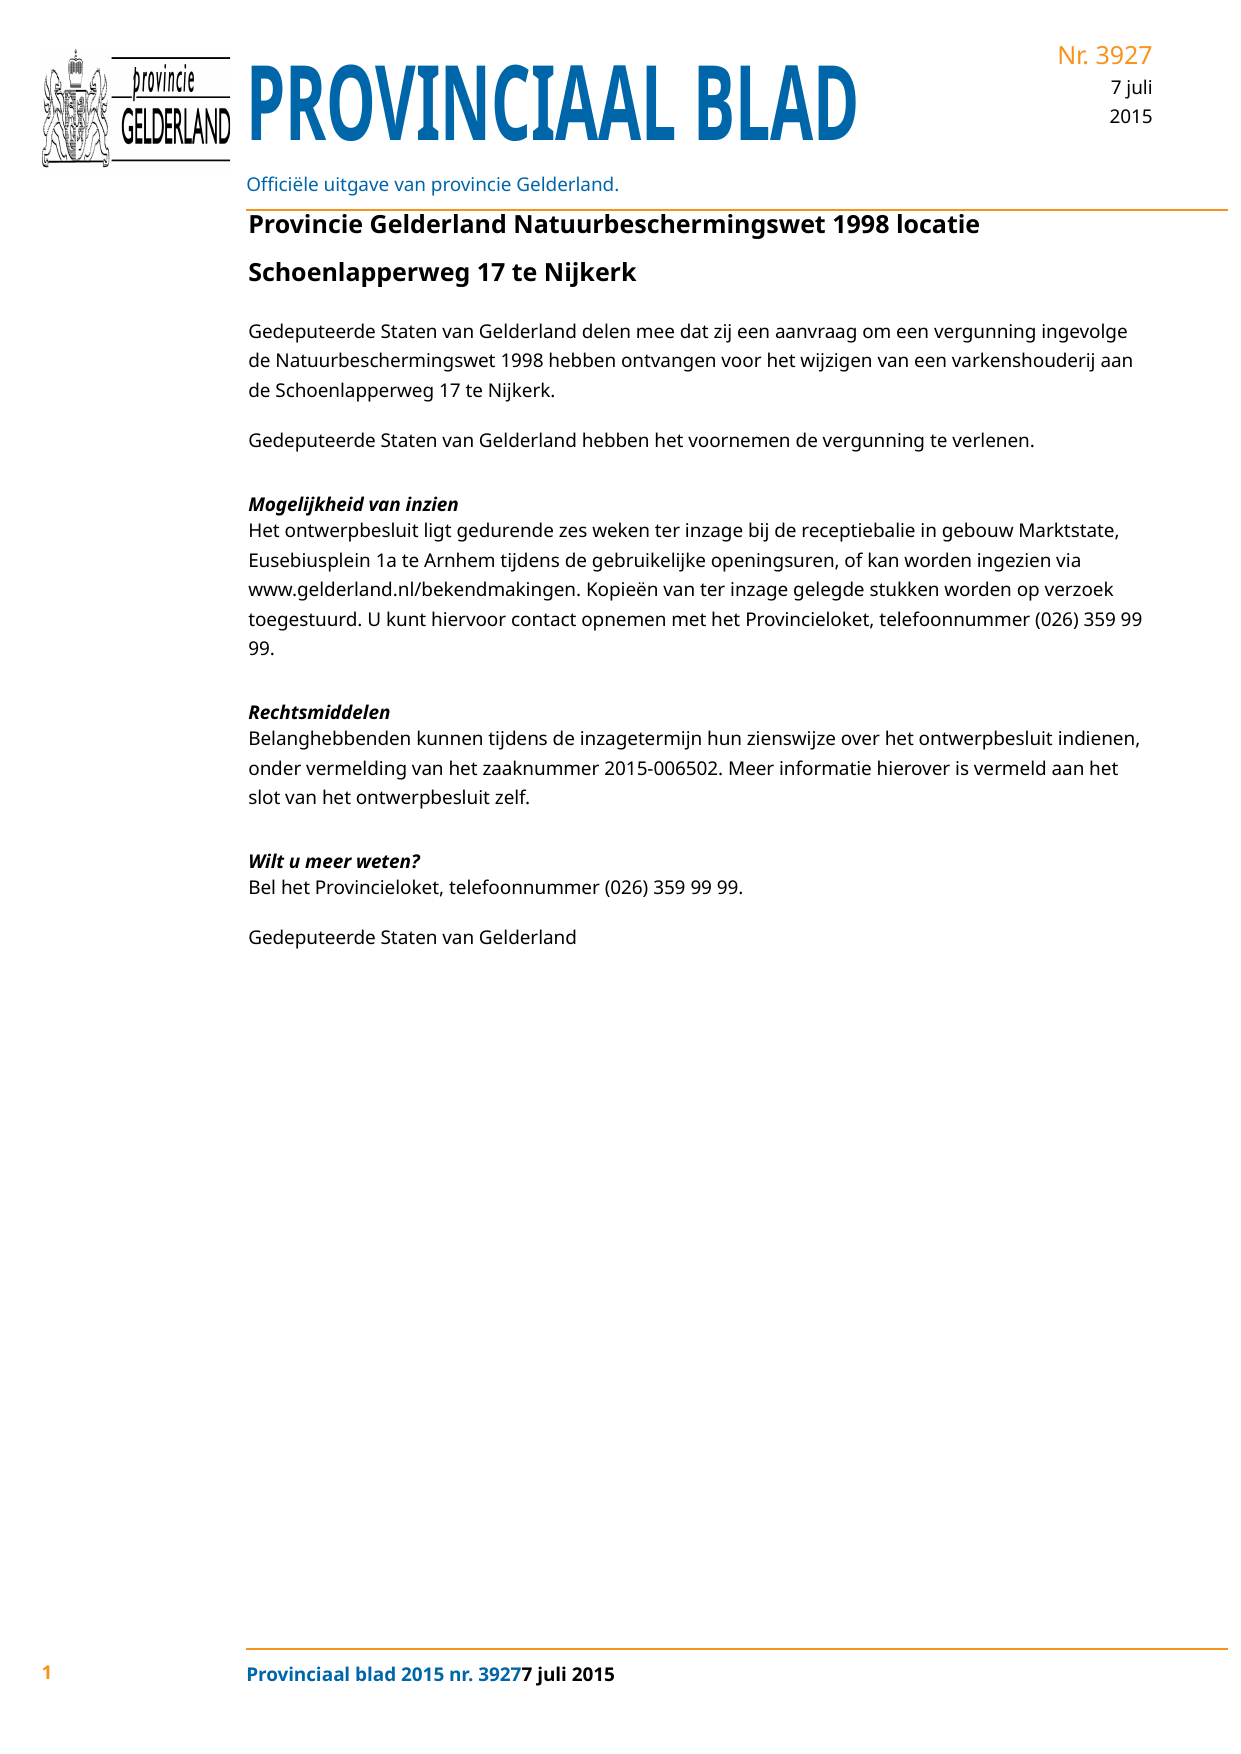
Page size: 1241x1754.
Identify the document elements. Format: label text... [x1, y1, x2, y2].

text Bel het Provincieloket, telefoonnummer (026) 359 99 99. [248, 874, 1152, 900]
text Belanghebbenden kunnen tijdens de inzagetermijn hun zienswijze over het ontwerpbesluit indienen, onder vermelding van het zaaknummer 2015-006502. Meer informatie hierover is vermeld aan het slot van het ontwerpbesluit zelf. [248, 725, 1152, 810]
text Gedeputeerde Staten van Gelderland delen mee dat zij een aanvraag om een vergunning ingevolge de Natuurbeschermingswet 1998 hebben ontvangen voor het wijzigen van een varkenshouderij aan de Schoenlapperweg 17 te Nijkerk. [248, 318, 1152, 403]
text Provincie Gelderland Natuurbeschermingswet 1998 locatie Schoenlapperweg 17 te Nijkerk [248, 211, 1152, 288]
text Gedeputeerde Staten van Gelderland hebben het voornemen de vergunning te verlenen. [248, 427, 1152, 453]
text Rechtsmiddelen [248, 699, 1152, 725]
picture [41, 47, 231, 172]
text Mogelijkheid van inzien [248, 491, 1152, 517]
text Gedeputeerde Staten van Gelderland [248, 924, 1152, 950]
text Het ontwerpbesluit ligt gedurende zes weken ter inzage bij de receptiebalie in gebouw Marktstate, Eusebiusplein 1a te Arnhem tijdens de gebruikelijke openingsuren, of kan worden ingezien via www.gelderland.nl/bekendmakingen. Kopieën van ter inzage gelegde stukken worden op verzoek toegestuurd. U kunt hiervoor contact opnemen met het Provincieloket, telefoonnummer (026) 359 99 99. [248, 517, 1152, 661]
text Wilt u meer weten? [248, 848, 1152, 874]
